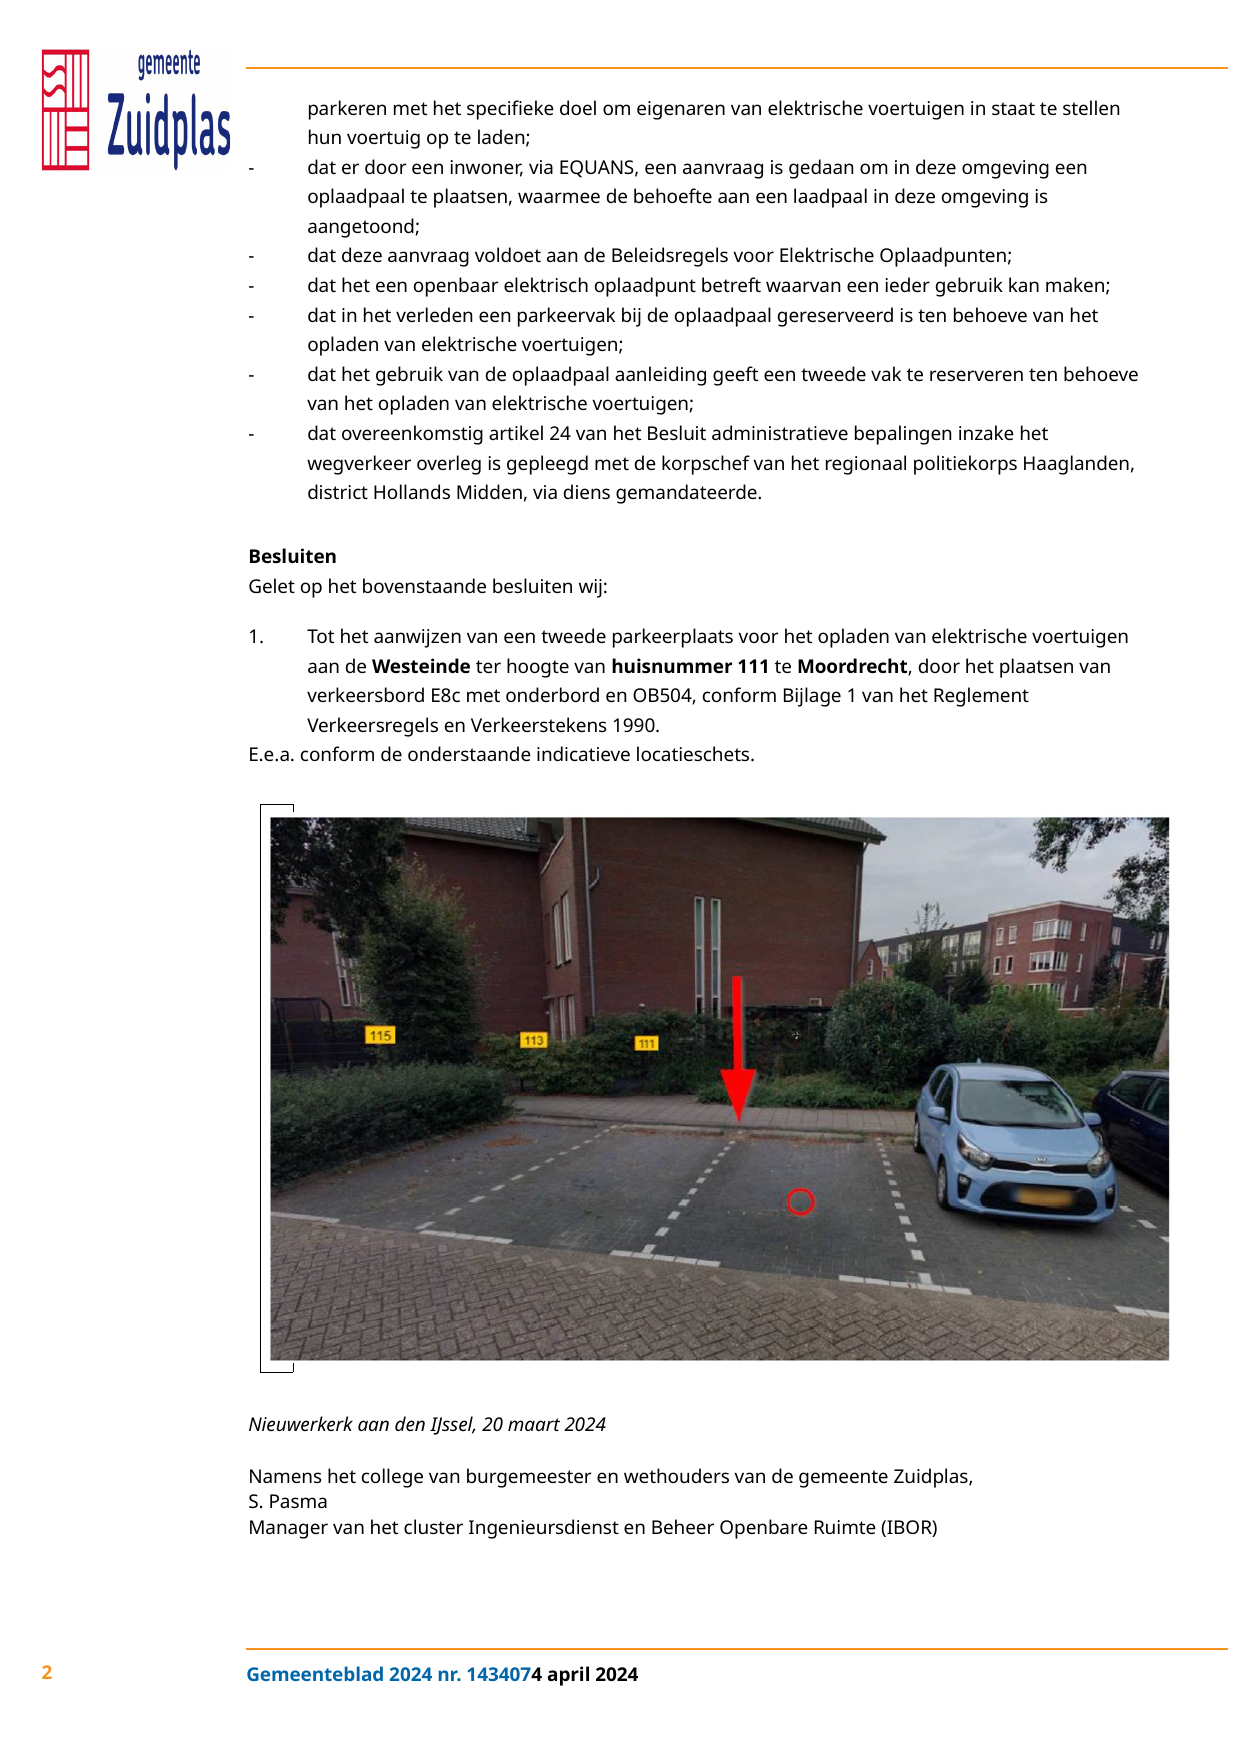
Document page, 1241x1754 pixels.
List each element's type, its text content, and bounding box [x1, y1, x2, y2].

list dat in het verleden een parkeervak bij de oplaadpaal gereserveerd is ten behoeve van het opladen van elektrische voertuigen; [248, 302, 1152, 357]
list dat het een openbaar elektrisch oplaadpunt betreft waarvan een ieder gebruik kan maken; [248, 272, 1152, 298]
list dat deze aanvraag voldoet aan de Beleidsregels voor Elektrische Oplaadpunten; [248, 243, 1152, 268]
list Tot het aanwijzen van een tweede parkeerplaats voor het opladen van elektrische voertuigen aan de Westeinde ter hoogte van huisnummer 111 te Moordrecht, door het plaatsen van verkeersbord E8c met onderbord en OB504, conform Bijlage 1 van het Reglement Verkeersregels en Verkeerstekens 1990. [248, 623, 1152, 738]
list dat het gebruik van de oplaadpaal aanleiding geeft een tweede vak te reserveren ten behoeve van het opladen van elektrische voertuigen; [248, 361, 1152, 416]
text Nieuwerkerk aan den IJssel, 20 maart 2024 [248, 1412, 1152, 1437]
list parkeren met het specifieke doel om eigenaren van elektrische voertuigen in staat te stellen hun voertuig op te laden; [248, 95, 1152, 150]
text S. Pasma [248, 1489, 1152, 1514]
list dat overeenkomstig artikel 24 van het Besluit administratieve bepalingen inzake het wegverkeer overleg is gepleegd met de korpschef van het regionaal politiekorps Haaglanden, district Hollands Midden, via diens gemandateerde. [248, 420, 1152, 505]
text Besluiten [248, 543, 1152, 569]
text Manager van het cluster Ingenieursdienst en Beheer Openbare Ruimte (IBOR) [248, 1514, 1152, 1540]
text E.e.a. conform de onderstaande indicatieve locatieschets. [248, 742, 1152, 767]
text Gelet op het bovenstaande besluiten wij: [248, 573, 1152, 599]
list dat er door een inwoner, via EQUANS, een aanvraag is gedaan om in deze omgeving een oplaadpaal te plaatsen, waarmee de behoefte aan een laadpaal in deze omgeving is aangetoond; [248, 154, 1152, 239]
picture [268, 812, 1173, 1363]
picture [41, 47, 231, 172]
text Namens het college van burgemeester en wethouders van de gemeente Zuidplas, [248, 1463, 1152, 1489]
